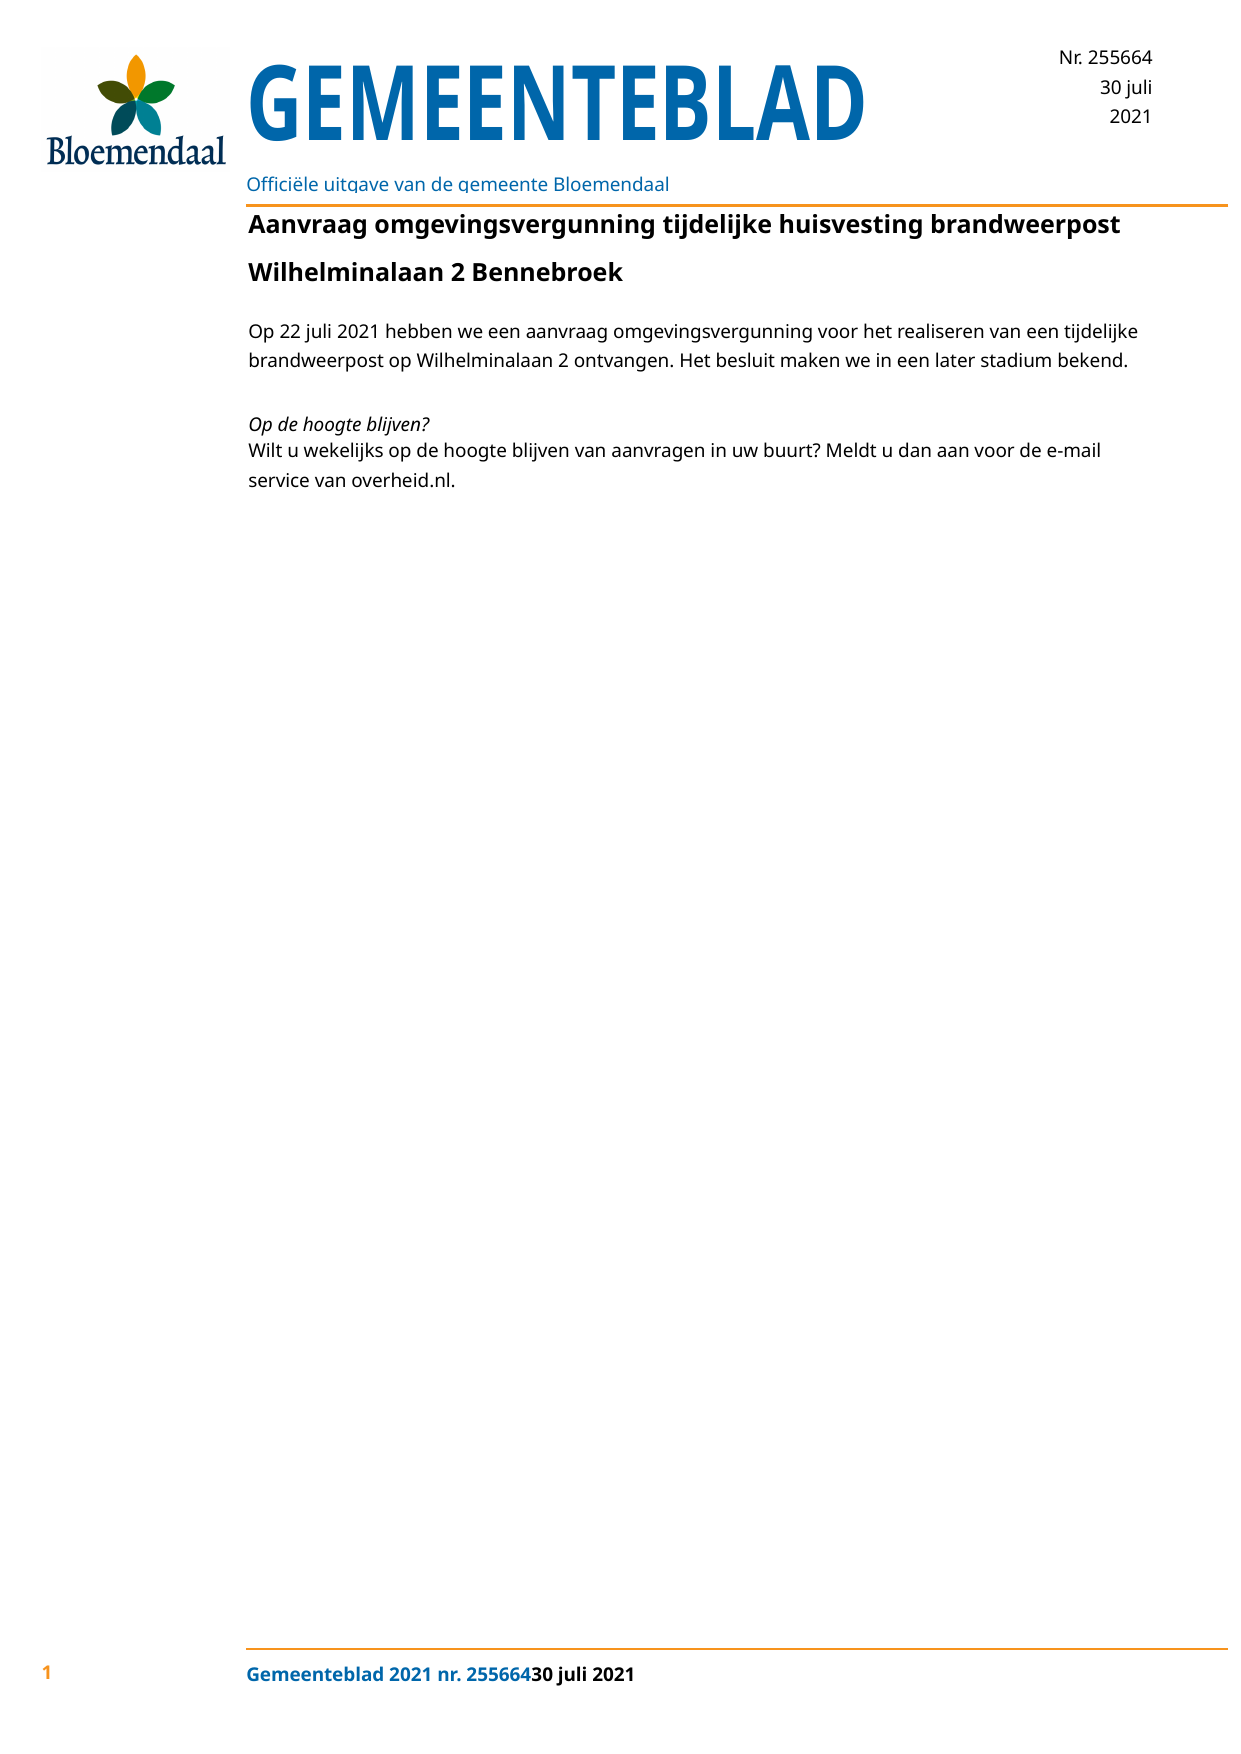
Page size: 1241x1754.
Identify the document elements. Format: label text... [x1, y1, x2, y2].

text Op 22 juli 2021 hebben we een aanvraag omgevingsvergunning voor het realiseren van een tijdelijke brandweerpost op Wilhelminalaan 2 ontvangen. Het besluit maken we in een later stadium bekend. [248, 318, 1152, 373]
text Wilt u wekelijks op de hoogte blijven van aanvragen in uw buurt? Meldt u dan aan voor de e-mail service van overheid.nl. [248, 437, 1152, 492]
picture [41, 47, 231, 172]
text Op de hoogte blijven? [248, 411, 1152, 437]
text Aanvraag omgevingsvergunning tijdelijke huisvesting brandweerpost Wilhelminalaan 2 Bennebroek [248, 207, 1152, 288]
